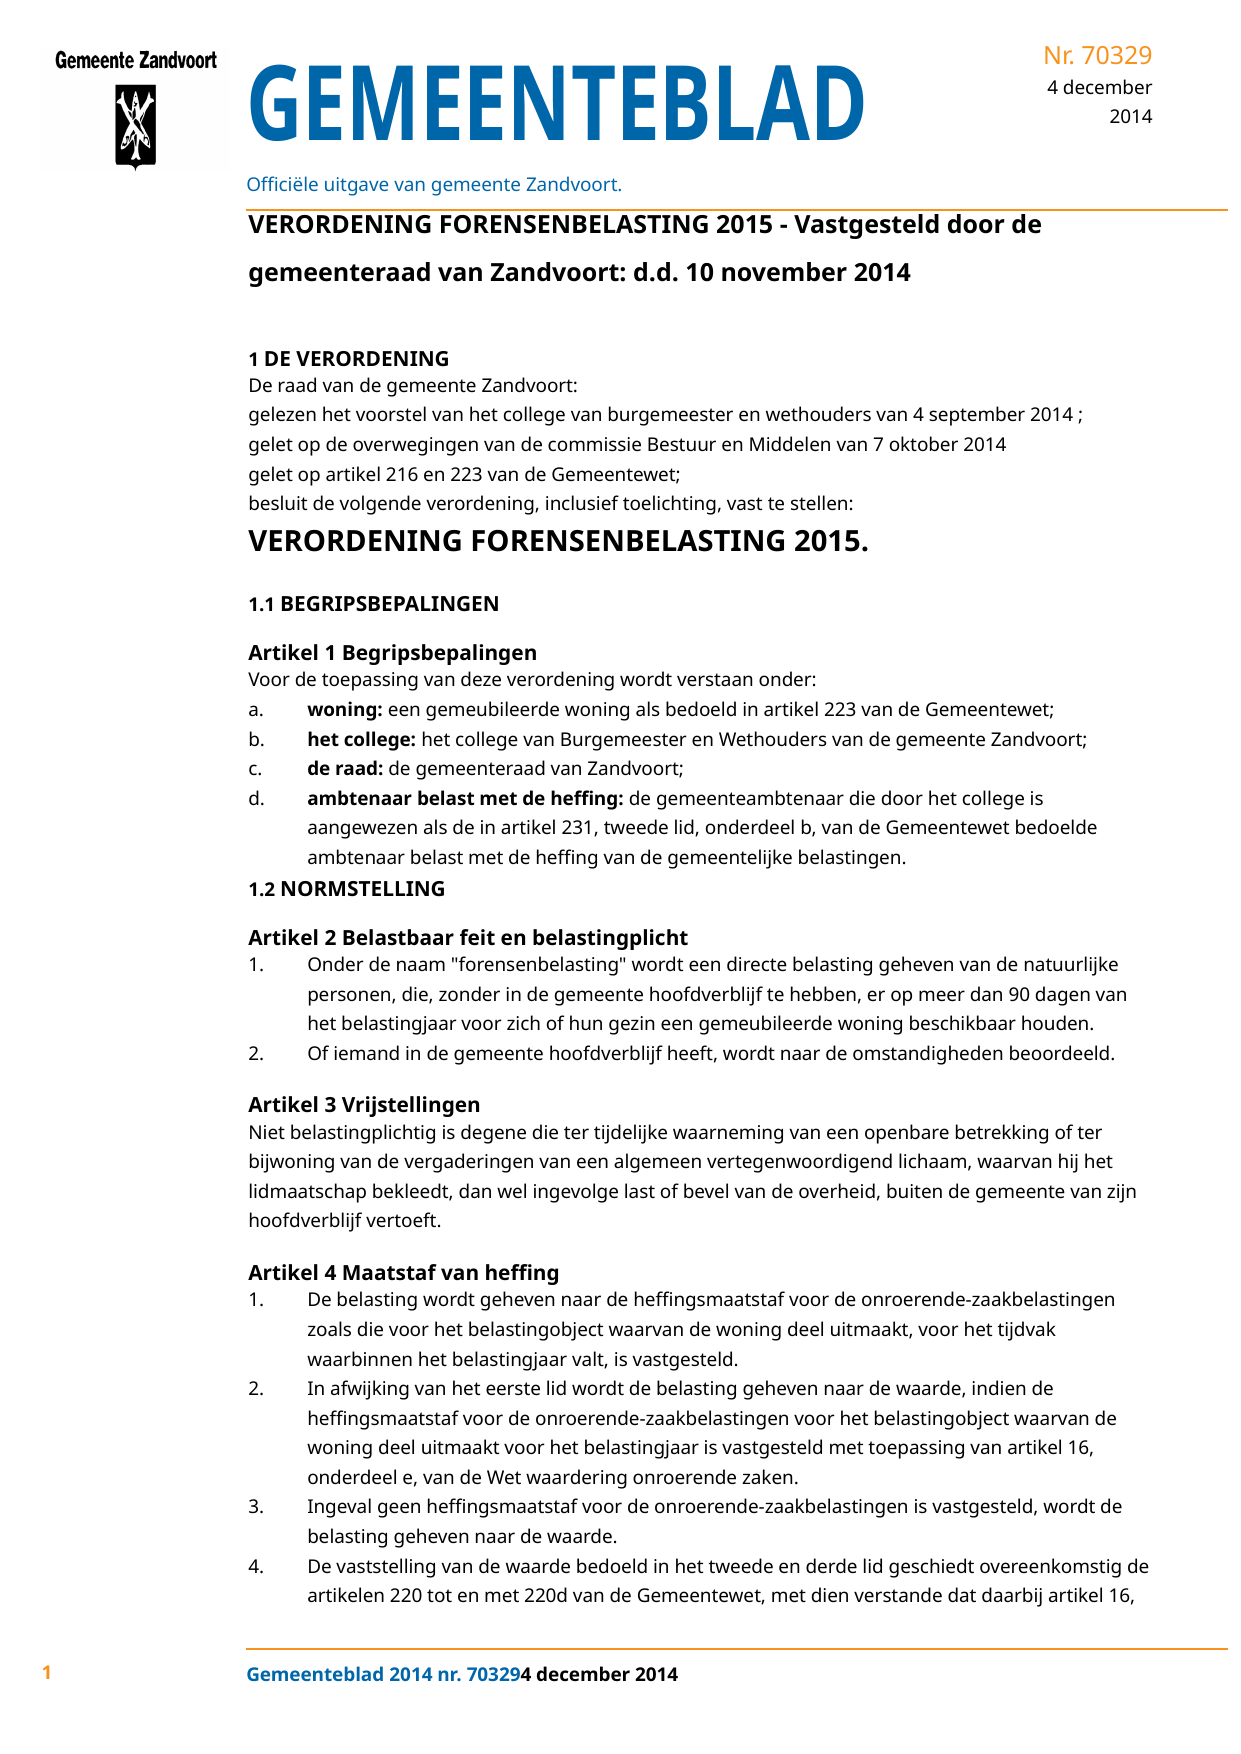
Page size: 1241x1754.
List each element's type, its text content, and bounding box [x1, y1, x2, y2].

text besluit de volgende verordening, inclusief toelichting, vast te stellen: [248, 490, 1152, 516]
text De raad van de gemeente Zandvoort: [248, 372, 1152, 398]
list Ingeval geen heffingsmaatstaf voor de onroerende-zaakbelastingen is vastgesteld, wordt de belasting geheven naar de waarde. [248, 1494, 1152, 1549]
text gelet op de overwegingen van de commissie Bestuur en Middelen van 7 oktober 2014 [248, 431, 1152, 457]
text 1 DE VERORDENING [248, 344, 1152, 372]
text gelezen het voorstel van het college van burgemeester en wethouders van 4 september 2014 ; [248, 402, 1152, 427]
text gelet op artikel 216 en 223 van de Gemeentewet; [248, 461, 1152, 487]
text Niet belastingplichtig is degene die ter tijdelijke waarneming van een openbare betrekking of ter bijwoning van de vergaderingen van een algemeen vertegenwoordigend lichaam, waarvan hij het lidmaatschap bekleedt, dan wel ingevolge last of bevel van de overheid, buiten de gemeente van zijn hoofdverblijf vertoeft. [248, 1119, 1152, 1233]
list Of iemand in de gemeente hoofdverblijf heeft, wordt naar de omstandigheden beoordeeld. [248, 1040, 1152, 1066]
list De vaststelling van de waarde bedoeld in het tweede en derde lid geschiedt overeenkomstig de artikelen 220 tot en met 220d van de Gemeentewet, met dien verstande dat daarbij artikel 16, [248, 1553, 1152, 1608]
text Artikel 2 Belastbaar feit en belastingplicht [248, 923, 1152, 951]
text Artikel 1 Begripsbepalingen [248, 638, 1152, 667]
list De belasting wordt geheven naar de heffingsmaatstaf voor de onroerende-zaakbelastingen zoals die voor het belastingobject waarvan de woning deel uitmaakt, voor het tijdvak waarbinnen het belastingjaar valt, is vastgesteld. [248, 1287, 1152, 1371]
text Voor de toepassing van deze verordening wordt verstaan onder: [248, 667, 1152, 692]
list de raad: de gemeenteraad van Zandvoort; [248, 755, 1152, 781]
list In afwijking van het eerste lid wordt de belasting geheven naar de waarde, indien de heffingsmaatstaf voor de onroerende-zaakbelastingen voor het belastingobject waarvan de woning deel uitmaakt voor het belastingjaar is vastgesteld met toepassing van artikel 16, onderdeel e, van de Wet waardering onroerende zaken. [248, 1375, 1152, 1490]
list het college: het college van Burgemeester en Wethouders van de gemeente Zandvoort; [248, 726, 1152, 751]
text Artikel 4 Maatstaf van heffing [248, 1258, 1152, 1287]
text VERORDENING FORENSENBELASTING 2015. [248, 520, 1152, 560]
text 1.1 BEGRIPSBEPALINGEN [248, 589, 1152, 617]
list woning: een gemeubileerde woning als bedoeld in artikel 223 van de Gemeentewet; [248, 696, 1152, 722]
list ambtenaar belast met de heffing: de gemeenteambtenaar die door het college is aangewezen als de in artikel 231, tweede lid, onderdeel b, van de Gemeentewet bedoelde ambtenaar belast met de heffing van de gemeentelijke belastingen. [248, 785, 1152, 870]
text 1.2 NORMSTELLING [248, 874, 1152, 902]
text Artikel 3 Vrijstellingen [248, 1091, 1152, 1119]
list Onder de naam "forensenbelasting" wordt een directe belasting geheven van de natuurlijke personen, die, zonder in de gemeente hoofdverblijf te hebben, er op meer dan 90 dagen van het belastingjaar voor zich of hun gezin een gemeubileerde woning beschikbaar houden. [248, 951, 1152, 1036]
text VERORDENING FORENSENBELASTING 2015 - Vastgesteld door de gemeenteraad van Zandvoort: d.d. 10 november 2014 [248, 211, 1152, 288]
picture [41, 47, 231, 172]
